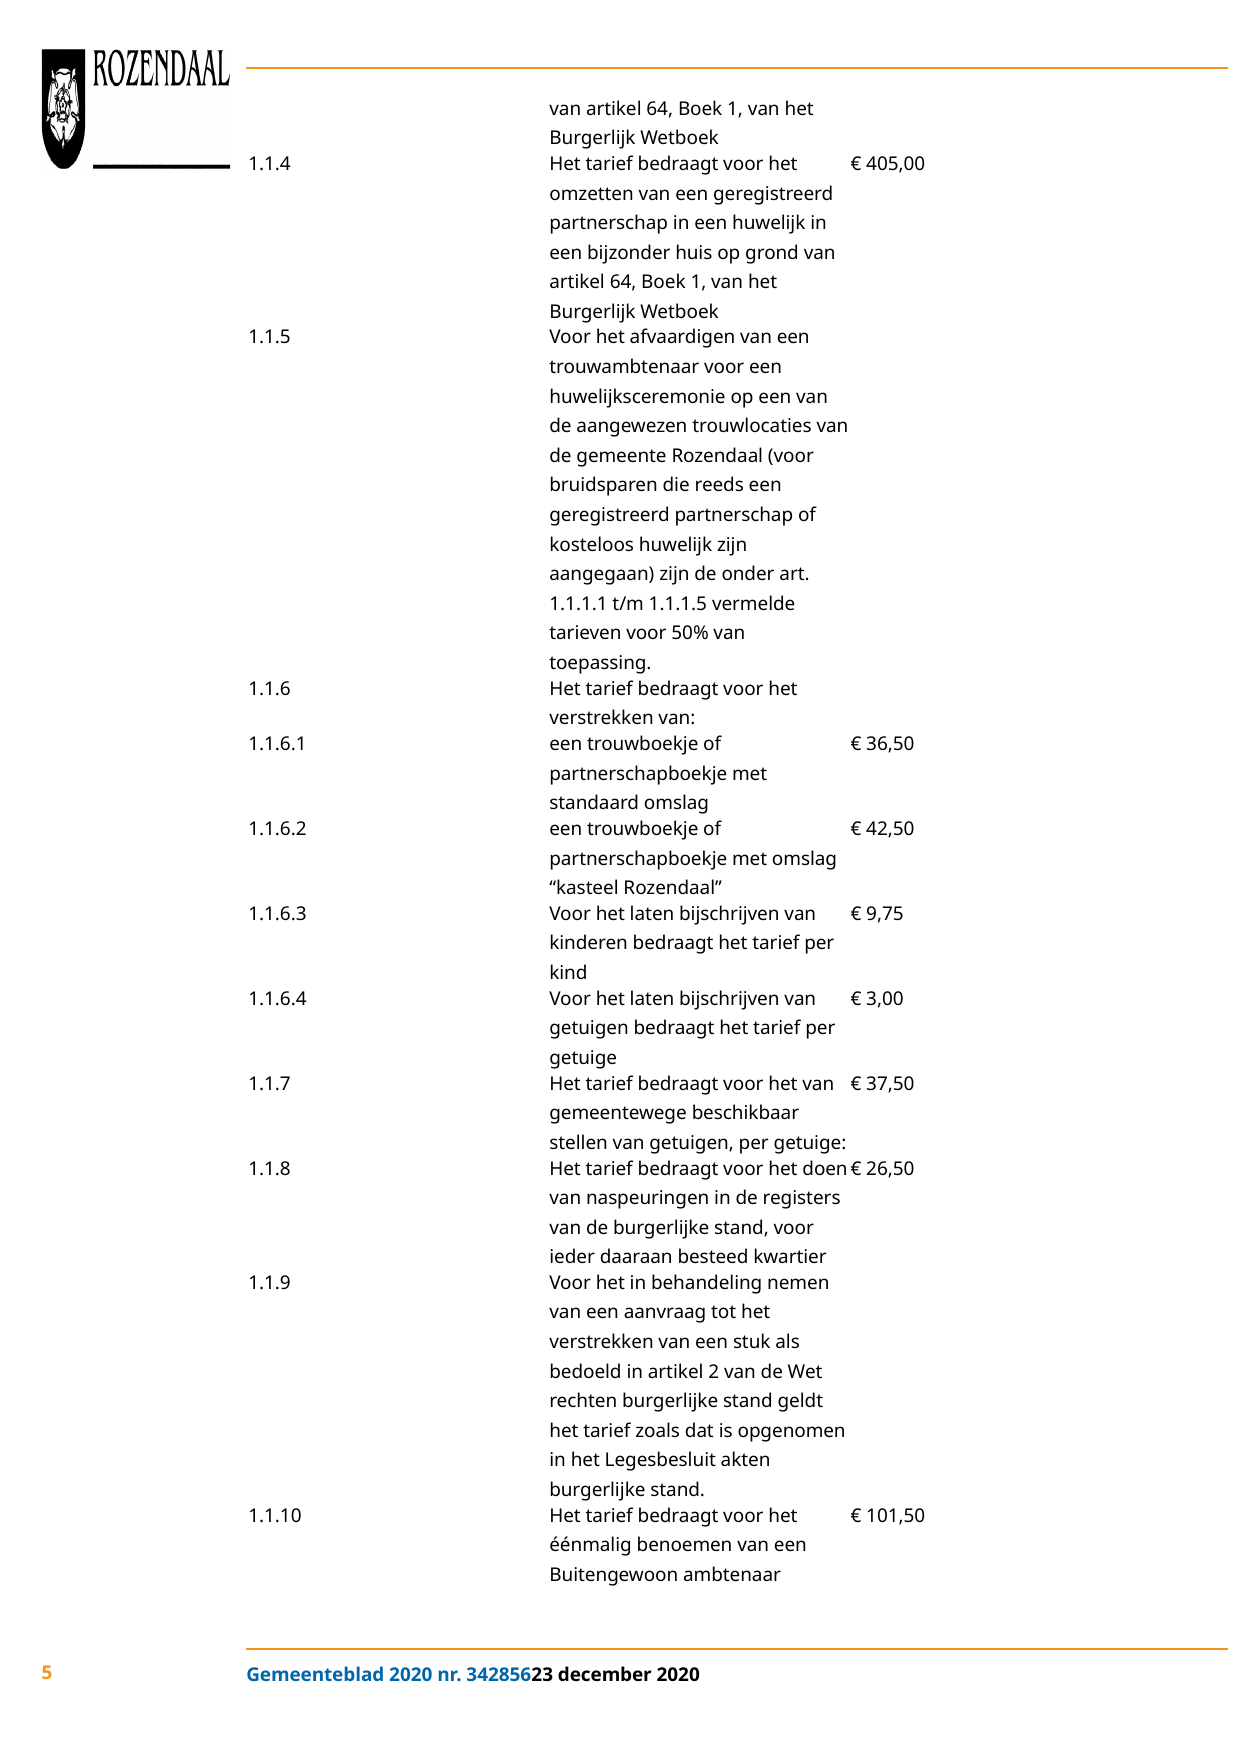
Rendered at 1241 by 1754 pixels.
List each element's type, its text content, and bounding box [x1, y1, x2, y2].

table_cell 1.1.4 [248, 150, 549, 324]
table_cell [850, 1269, 1152, 1502]
table_cell Voor het in behandeling nemen van een aanvraag tot het verstrekken van een stuk als bedoeld in artikel 2 van de Wet rechten burgerlijke stand geldt het tarief zoals dat is opgenomen in het Legesbesluit akten burgerlijke stand. [549, 1269, 850, 1502]
table_cell Voor het laten bijschrijven van kinderen bedraagt het tarief per kind [549, 900, 850, 985]
table_cell [850, 95, 1152, 150]
table_cell € 101,50 [850, 1502, 1152, 1587]
table_cell Voor het laten bijschrijven van getuigen bedraagt het tarief per getuige [549, 985, 850, 1070]
table_cell een trouwboekje of partnerschapboekje met omslag “kasteel Rozendaal” [549, 815, 850, 900]
table_cell 1.1.6 [248, 675, 549, 730]
table_cell € 3,00 [850, 985, 1152, 1070]
table_cell 1.1.6.4 [248, 985, 549, 1070]
table_cell [850, 324, 1152, 675]
table_cell Het tarief bedraagt voor het éénmalig benoemen van een Buitengewoon ambtenaar [549, 1502, 850, 1587]
table_cell 1.1.7 [248, 1070, 549, 1155]
table_cell € 26,50 [850, 1155, 1152, 1269]
table_cell Voor het afvaardigen van een trouwambtenaar voor een huwelijksceremonie op een van de aangewezen trouwlocaties van de gemeente Rozendaal (voor bruidsparen die reeds een geregistreerd partnerschap of kosteloos huwelijk zijn aangegaan) zijn de onder art. 1.1.1.1 t/m 1.1.1.5 vermelde tarieven voor 50% van toepassing. [549, 324, 850, 675]
table_cell 1.1.6.1 [248, 730, 549, 815]
table_cell 1.1.9 [248, 1269, 549, 1502]
table_cell € 405,00 [850, 150, 1152, 324]
table_cell 1.1.8 [248, 1155, 549, 1269]
table_cell 1.1.5 [248, 324, 549, 675]
table_cell een trouwboekje of partnerschapboekje met standaard omslag [549, 730, 850, 815]
table_cell 1.1.6.2 [248, 815, 549, 900]
table_cell 1.1.10 [248, 1502, 549, 1587]
table_cell Het tarief bedraagt voor het van gemeentewege beschikbaar stellen van getuigen, per getuige: [549, 1070, 850, 1155]
table_cell Het tarief bedraagt voor het verstrekken van: [549, 675, 850, 730]
table_cell Het tarief bedraagt voor het omzetten van een geregistreerd partnerschap in een huwelijk in een bijzonder huis op grond van artikel 64, Boek 1, van het Burgerlijk Wetboek [549, 150, 850, 324]
table_cell 1.1.6.3 [248, 900, 549, 985]
table_cell [850, 675, 1152, 730]
table_cell € 36,50 [850, 730, 1152, 815]
picture [41, 47, 231, 172]
table_cell [248, 95, 549, 150]
table_cell € 9,75 [850, 900, 1152, 985]
table_cell € 42,50 [850, 815, 1152, 900]
table_cell van artikel 64, Boek 1, van het Burgerlijk Wetboek [549, 95, 850, 150]
table_cell € 37,50 [850, 1070, 1152, 1155]
table_cell Het tarief bedraagt voor het doen van naspeuringen in de registers van de burgerlijke stand, voor ieder daaraan besteed kwartier [549, 1155, 850, 1269]
